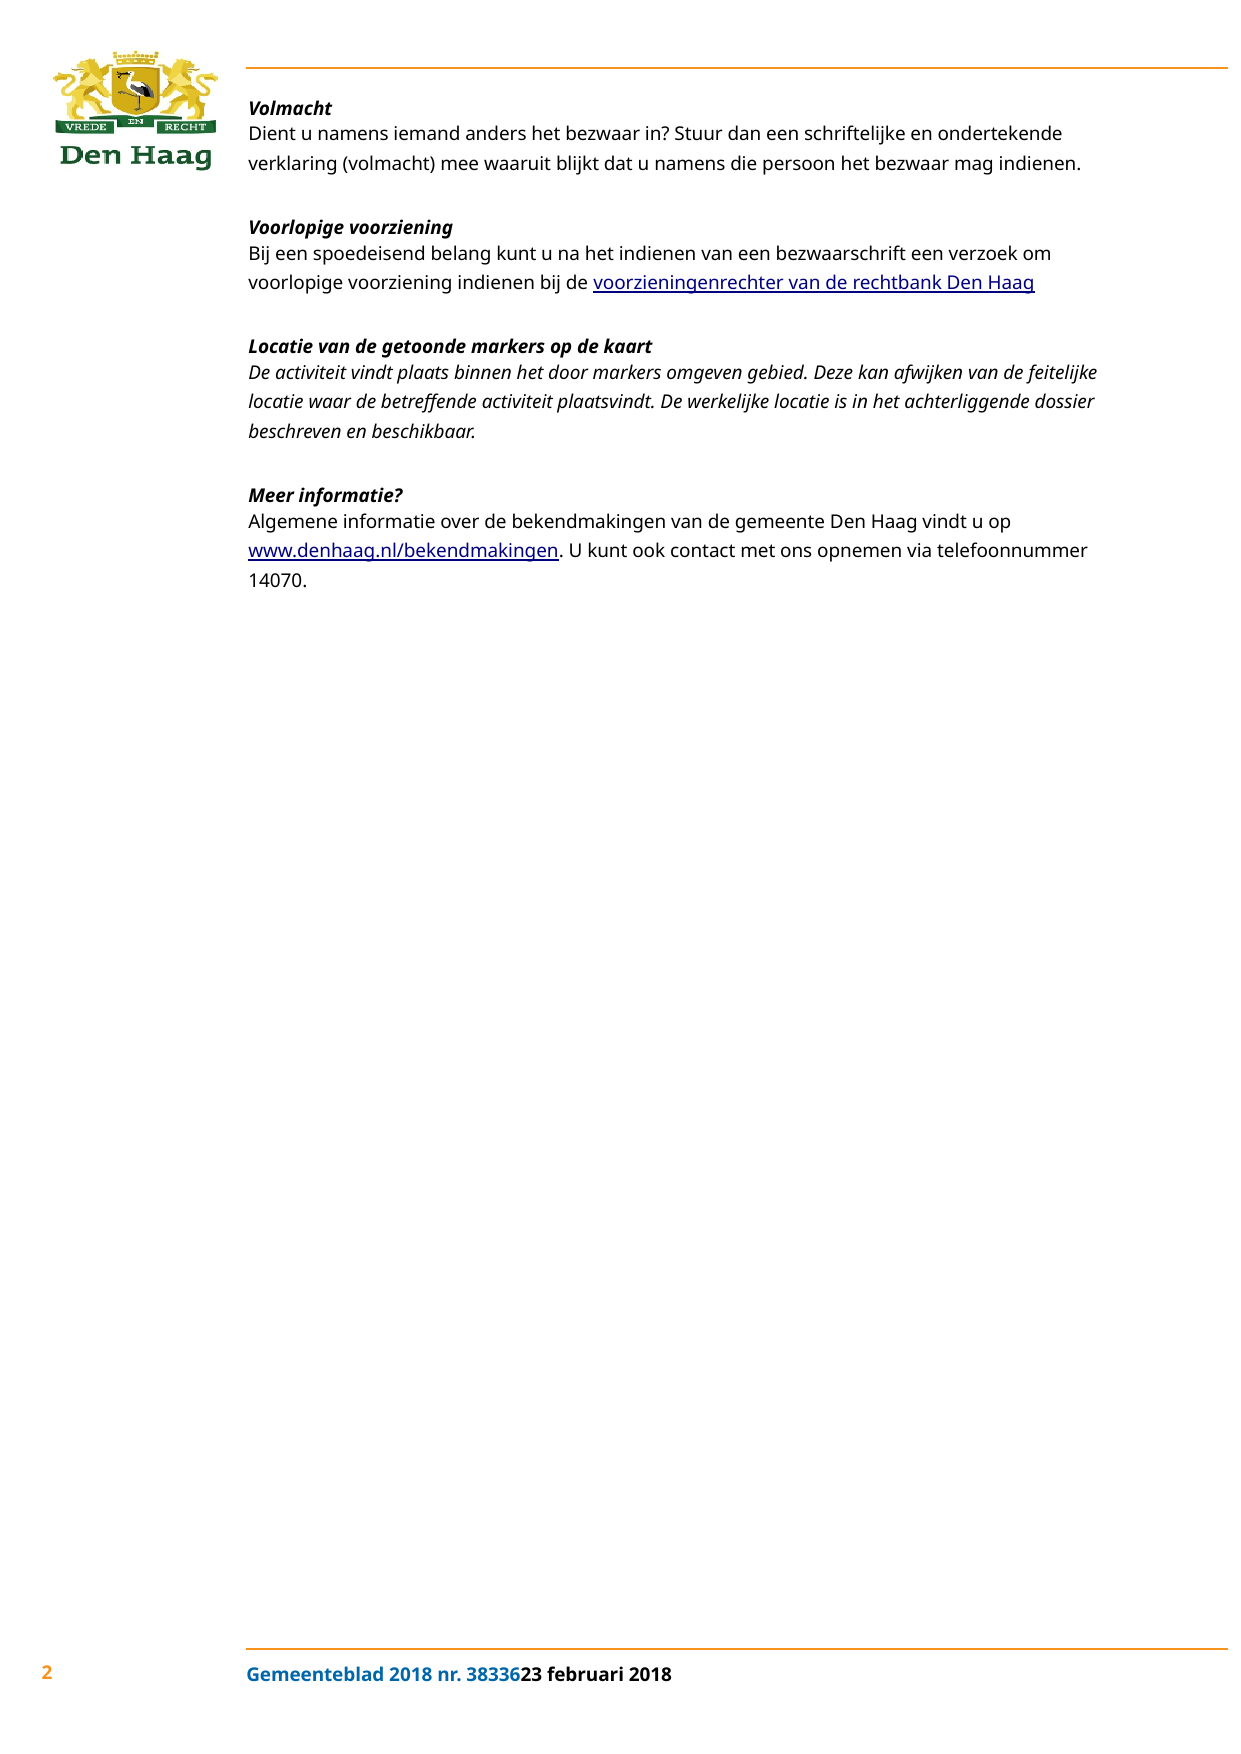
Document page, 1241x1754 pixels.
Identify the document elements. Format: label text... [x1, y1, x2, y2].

text Bij een spoedeisend belang kunt u na het indienen van een bezwaarschrift een verzoek om voorlopige voorziening indienen bij de voorzieningenrechter van de rechtbank Den Haag [248, 240, 1152, 295]
picture [41, 47, 231, 172]
text Meer informatie? [248, 482, 1152, 508]
text Locatie van de getoonde markers op de kaart [248, 333, 1152, 359]
text Volmacht [248, 95, 1152, 121]
text Algemene informatie over de bekendmakingen van de gemeente Den Haag vindt u op www.denhaag.nl/bekendmakingen. U kunt ook contact met ons opnemen via telefoonnummer 14070. [248, 508, 1152, 593]
text Dient u namens iemand anders het bezwaar in? Stuur dan een schriftelijke en ondertekende verklaring (volmacht) mee waaruit blijkt dat u namens die persoon het bezwaar mag indienen. [248, 121, 1152, 176]
text De activiteit vindt plaats binnen het door markers omgeven gebied. Deze kan afwijken van de feitelijke locatie waar de betreffende activiteit plaatsvindt. De werkelijke locatie is in het achterliggende dossier beschreven en beschikbaar. [248, 359, 1152, 444]
text Voorlopige voorziening [248, 214, 1152, 240]
